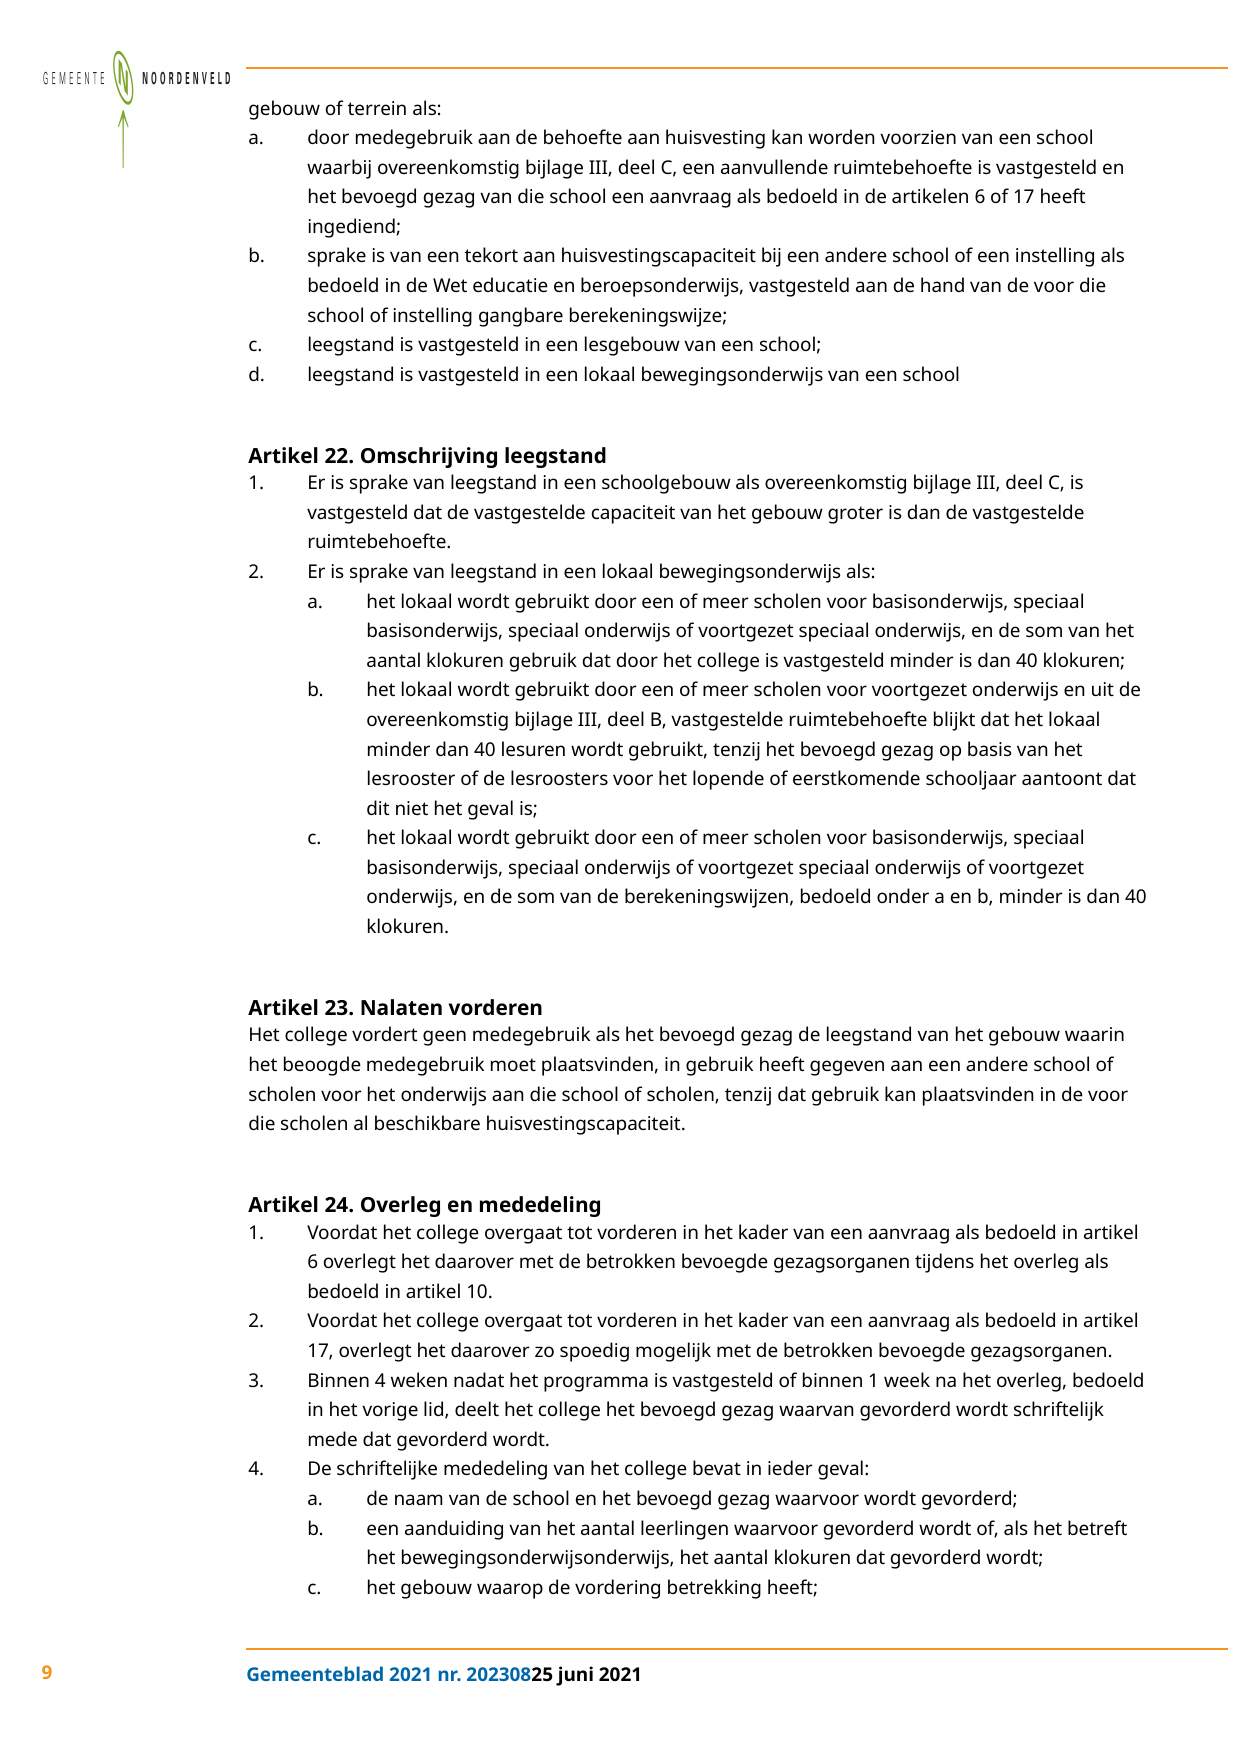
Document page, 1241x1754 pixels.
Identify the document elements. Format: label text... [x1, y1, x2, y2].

text Artikel 24. Overleg en mededeling [248, 1190, 1152, 1219]
list door medegebruik aan de behoefte aan huisvesting kan worden voorzien van een school waarbij overeenkomstig bijlage III, deel C, een aanvullende ruimtebehoefte is vastgesteld en het bevoegd gezag van die school een aanvraag als bedoeld in de artikelen 6 of 17 heeft ingediend; [248, 124, 1152, 239]
list leegstand is vastgesteld in een lokaal bewegingsonderwijs van een school [248, 361, 1152, 387]
list het lokaal wordt gebruikt door een of meer scholen voor basisonderwijs, speciaal basisonderwijs, speciaal onderwijs of voortgezet speciaal onderwijs of voortgezet onderwijs, en de som van de berekeningswijzen, bedoeld onder a en b, minder is dan 40 klokuren. [307, 824, 1152, 939]
list een aanduiding van het aantal leerlingen waarvoor gevorderd wordt of, als het betreft het bewegingsonderwijsonderwijs, het aantal klokuren dat gevorderd wordt; [307, 1515, 1152, 1570]
list Voordat het college overgaat tot vorderen in het kader van een aanvraag als bedoeld in artikel 17, overlegt het daarover zo spoedig mogelijk met de betrokken bevoegde gezagsorganen. [248, 1308, 1152, 1363]
list leegstand is vastgesteld in een lesgebouw van een school; [248, 331, 1152, 357]
list sprake is van een tekort aan huisvestingscapaciteit bij een andere school of een instelling als bedoeld in de Wet educatie en beroepsonderwijs, vastgesteld aan de hand van de voor die school of instelling gangbare berekeningswijze; [248, 243, 1152, 328]
list de naam van de school en het bevoegd gezag waarvoor wordt gevorderd; [307, 1485, 1152, 1511]
text Artikel 23. Nalaten vorderen [248, 993, 1152, 1022]
picture [41, 47, 231, 172]
text gebouw of terrein als: [248, 95, 1152, 121]
list Er is sprake van leegstand in een lokaal bewegingsonderwijs als: [248, 558, 1152, 584]
list Voordat het college overgaat tot vorderen in het kader van een aanvraag als bedoeld in artikel 6 overlegt het daarover met de betrokken bevoegde gezagsorganen tijdens het overleg als bedoeld in artikel 10. [248, 1219, 1152, 1304]
list Binnen 4 weken nadat het programma is vastgesteld of binnen 1 week na het overleg, bedoeld in het vorige lid, deelt het college het bevoegd gezag waarvan gevorderd wordt schriftelijk mede dat gevorderd wordt. [248, 1367, 1152, 1452]
list Er is sprake van leegstand in een schoolgebouw als overeenkomstig bijlage III, deel C, is vastgesteld dat de vastgestelde capaciteit van het gebouw groter is dan de vastgestelde ruimtebehoefte. [248, 469, 1152, 554]
list De schriftelijke mededeling van het college bevat in ieder geval: [248, 1456, 1152, 1481]
text Het college vordert geen medegebruik als het bevoegd gezag de leegstand van het gebouw waarin het beoogde medegebruik moet plaatsvinden, in gebruik heeft gegeven aan een andere school of scholen voor het onderwijs aan die school of scholen, tenzij dat gebruik kan plaatsvinden in de voor die scholen al beschikbare huisvestingscapaciteit. [248, 1022, 1152, 1136]
list het gebouw waarop de vordering betrekking heeft; [307, 1574, 1152, 1599]
text Artikel 22. Omschrijving leegstand [248, 441, 1152, 469]
list het lokaal wordt gebruikt door een of meer scholen voor voortgezet onderwijs en uit de overeenkomstig bijlage III, deel B, vastgestelde ruimtebehoefte blijkt dat het lokaal minder dan 40 lesuren wordt gebruikt, tenzij het bevoegd gezag op basis van het lesrooster of de lesroosters voor het lopende of eerstkomende schooljaar aantoont dat dit niet het geval is; [307, 677, 1152, 821]
list het lokaal wordt gebruikt door een of meer scholen voor basisonderwijs, speciaal basisonderwijs, speciaal onderwijs of voortgezet speciaal onderwijs, en de som van het aantal klokuren gebruik dat door het college is vastgesteld minder is dan 40 klokuren; [307, 588, 1152, 673]
